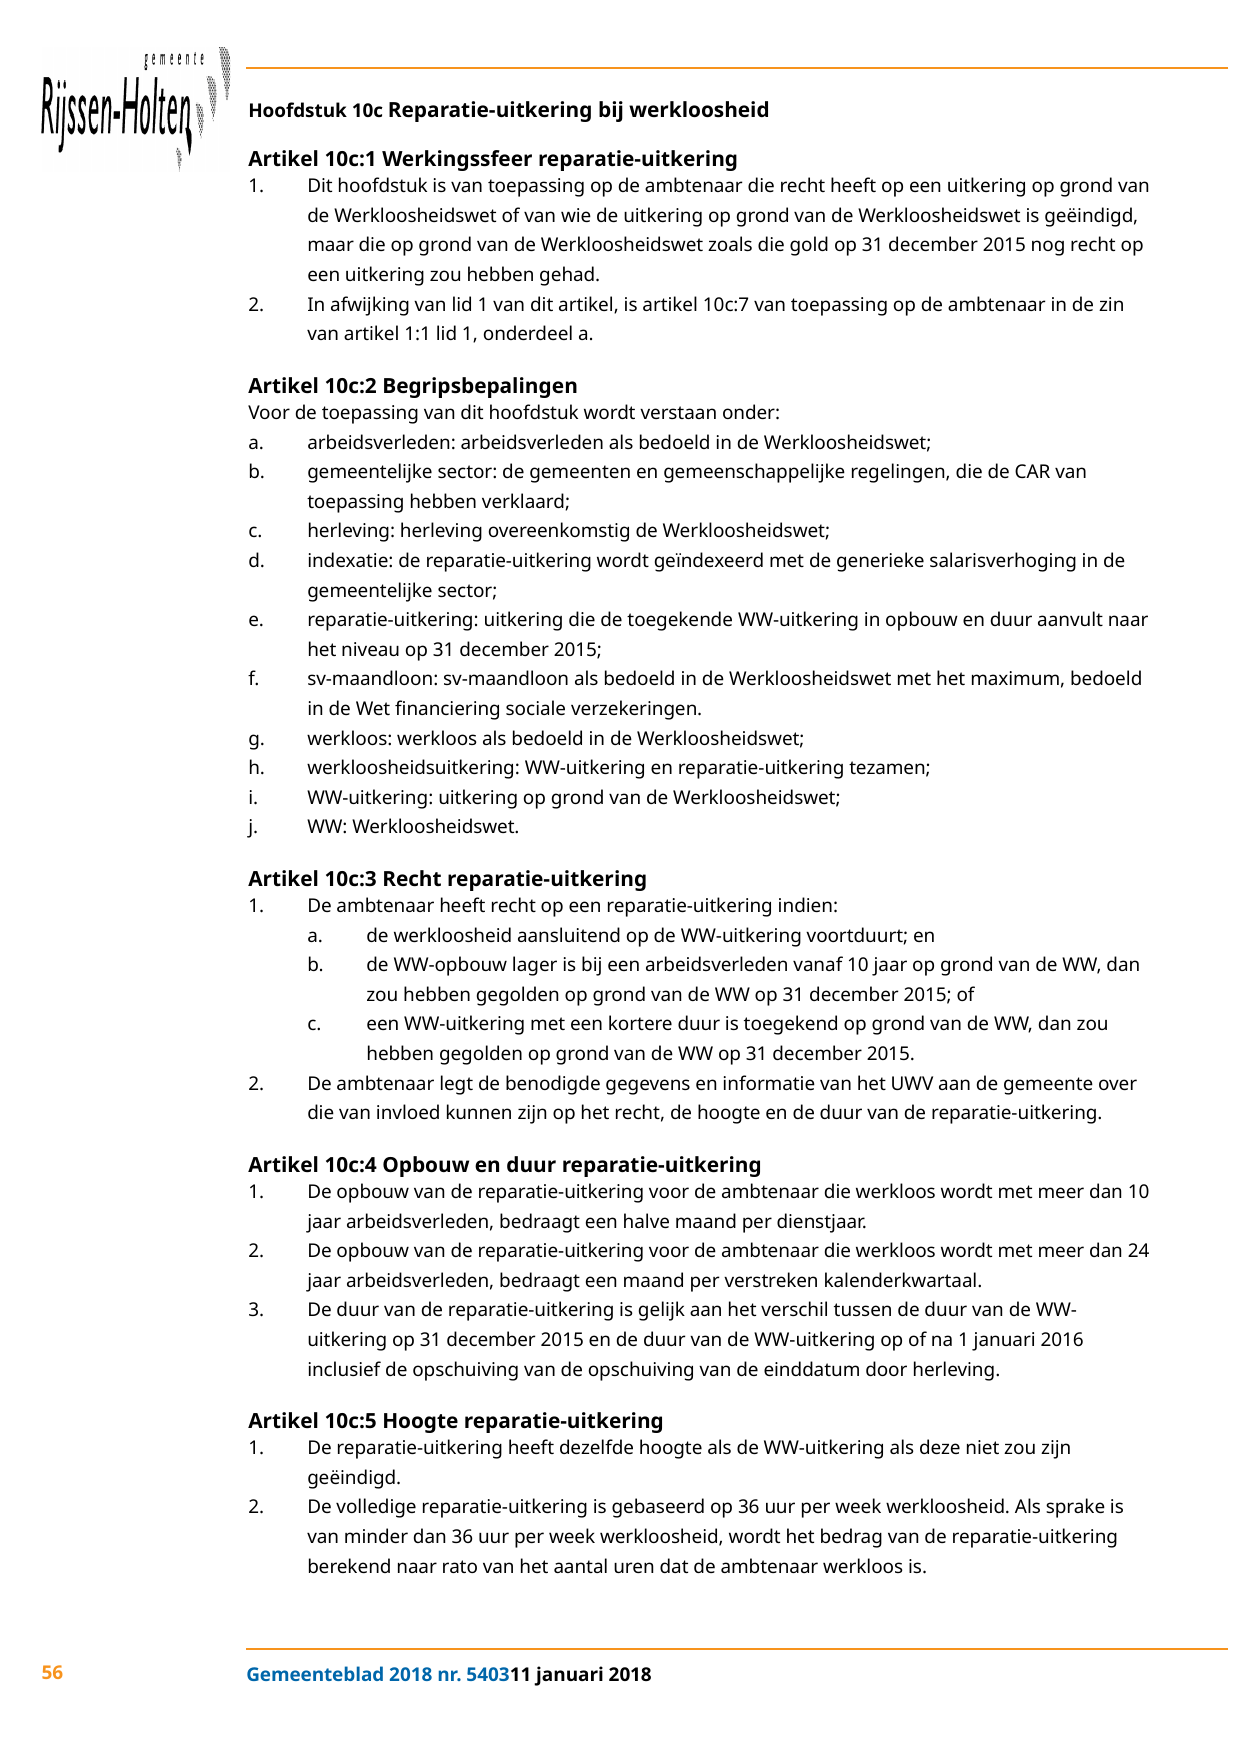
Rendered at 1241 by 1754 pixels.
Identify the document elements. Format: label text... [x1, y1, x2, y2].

list Dit hoofdstuk is van toepassing op de ambtenaar die recht heeft op een uitkering op grond van de Werkloosheidswet of van wie de uitkering op grond van de Werkloosheidswet is geëindigd, maar die op grond van de Werkloosheidswet zoals die gold op 31 december 2015 nog recht op een uitkering zou hebben gehad. [248, 172, 1152, 287]
list De volledige reparatie-uitkering is gebaseerd op 36 uur per week werkloosheid. Als sprake is van minder dan 36 uur per week werkloosheid, wordt het bedrag van de reparatie-uitkering berekend naar rato van het aantal uren dat de ambtenaar werkloos is. [248, 1494, 1152, 1579]
text Artikel 10c:5 Hoogte reparatie-uitkering [248, 1406, 1152, 1434]
picture [41, 47, 231, 172]
list gemeentelijke sector: de gemeenten en gemeenschappelijke regelingen, die de CAR van toepassing hebben verklaard; [248, 458, 1152, 514]
list WW-uitkering: uitkering op grond van de Werkloosheidswet; [248, 784, 1152, 809]
text Artikel 10c:2 Begripsbepalingen [248, 371, 1152, 399]
list De ambtenaar heeft recht op een reparatie-uitkering indien: [248, 892, 1152, 918]
list reparatie-uitkering: uitkering die de toegekende WW-uitkering in opbouw en duur aanvult naar het niveau op 31 december 2015; [248, 606, 1152, 662]
list arbeidsverleden: arbeidsverleden als bedoeld in de Werkloosheidswet; [248, 429, 1152, 454]
text Artikel 10c:1 Werkingssfeer reparatie-uitkering [248, 144, 1152, 172]
list WW: Werkloosheidswet. [248, 813, 1152, 839]
list sv-maandloon: sv-maandloon als bedoeld in de Werkloosheidswet met het maximum, bedoeld in de Wet financiering sociale verzekeringen. [248, 666, 1152, 721]
list werkloos: werkloos als bedoeld in de Werkloosheidswet; [248, 725, 1152, 750]
list De opbouw van de reparatie-uitkering voor de ambtenaar die werkloos wordt met meer dan 24 jaar arbeidsverleden, bedraagt een maand per verstreken kalenderkwartaal. [248, 1237, 1152, 1293]
text Voor de toepassing van dit hoofdstuk wordt verstaan onder: [248, 399, 1152, 425]
list In afwijking van lid 1 van dit artikel, is artikel 10c:7 van toepassing op de ambtenaar in de zin van artikel 1:1 lid 1, onderdeel a. [248, 291, 1152, 346]
list de werkloosheid aansluitend op de WW-uitkering voortduurt; en [307, 922, 1152, 948]
list De reparatie-uitkering heeft dezelfde hoogte als de WW-uitkering als deze niet zou zijn geëindigd. [248, 1434, 1152, 1490]
text Artikel 10c:3 Recht reparatie-uitkering [248, 864, 1152, 892]
list De ambtenaar legt de benodigde gegevens en informatie van het UWV aan de gemeente over die van invloed kunnen zijn op het recht, de hoogte en de duur van de reparatie-uitkering. [248, 1070, 1152, 1125]
list De duur van de reparatie-uitkering is gelijk aan het verschil tussen de duur van de WW-uitkering op 31 december 2015 en de duur van de WW-uitkering op of na 1 januari 2016 inclusief de opschuiving van de opschuiving van de einddatum door herleving. [248, 1297, 1152, 1381]
list herleving: herleving overeenkomstig de Werkloosheidswet; [248, 518, 1152, 543]
list een WW-uitkering met een kortere duur is toegekend op grond van de WW, dan zou hebben gegolden op grond van de WW op 31 december 2015. [307, 1011, 1152, 1066]
list De opbouw van de reparatie-uitkering voor de ambtenaar die werkloos wordt met meer dan 10 jaar arbeidsverleden, bedraagt een halve maand per dienstjaar. [248, 1178, 1152, 1233]
text Hoofdstuk 10c Reparatie-uitkering bij werkloosheid [248, 95, 1152, 123]
list werkloosheidsuitkering: WW-uitkering en reparatie-uitkering tezamen; [248, 754, 1152, 780]
text Artikel 10c:4 Opbouw en duur reparatie-uitkering [248, 1150, 1152, 1178]
list indexatie: de reparatie-uitkering wordt geïndexeerd met de generieke salarisverhoging in de gemeentelijke sector; [248, 547, 1152, 602]
list de WW-opbouw lager is bij een arbeidsverleden vanaf 10 jaar op grond van de WW, dan zou hebben gegolden op grond van de WW op 31 december 2015; of [307, 951, 1152, 1007]
